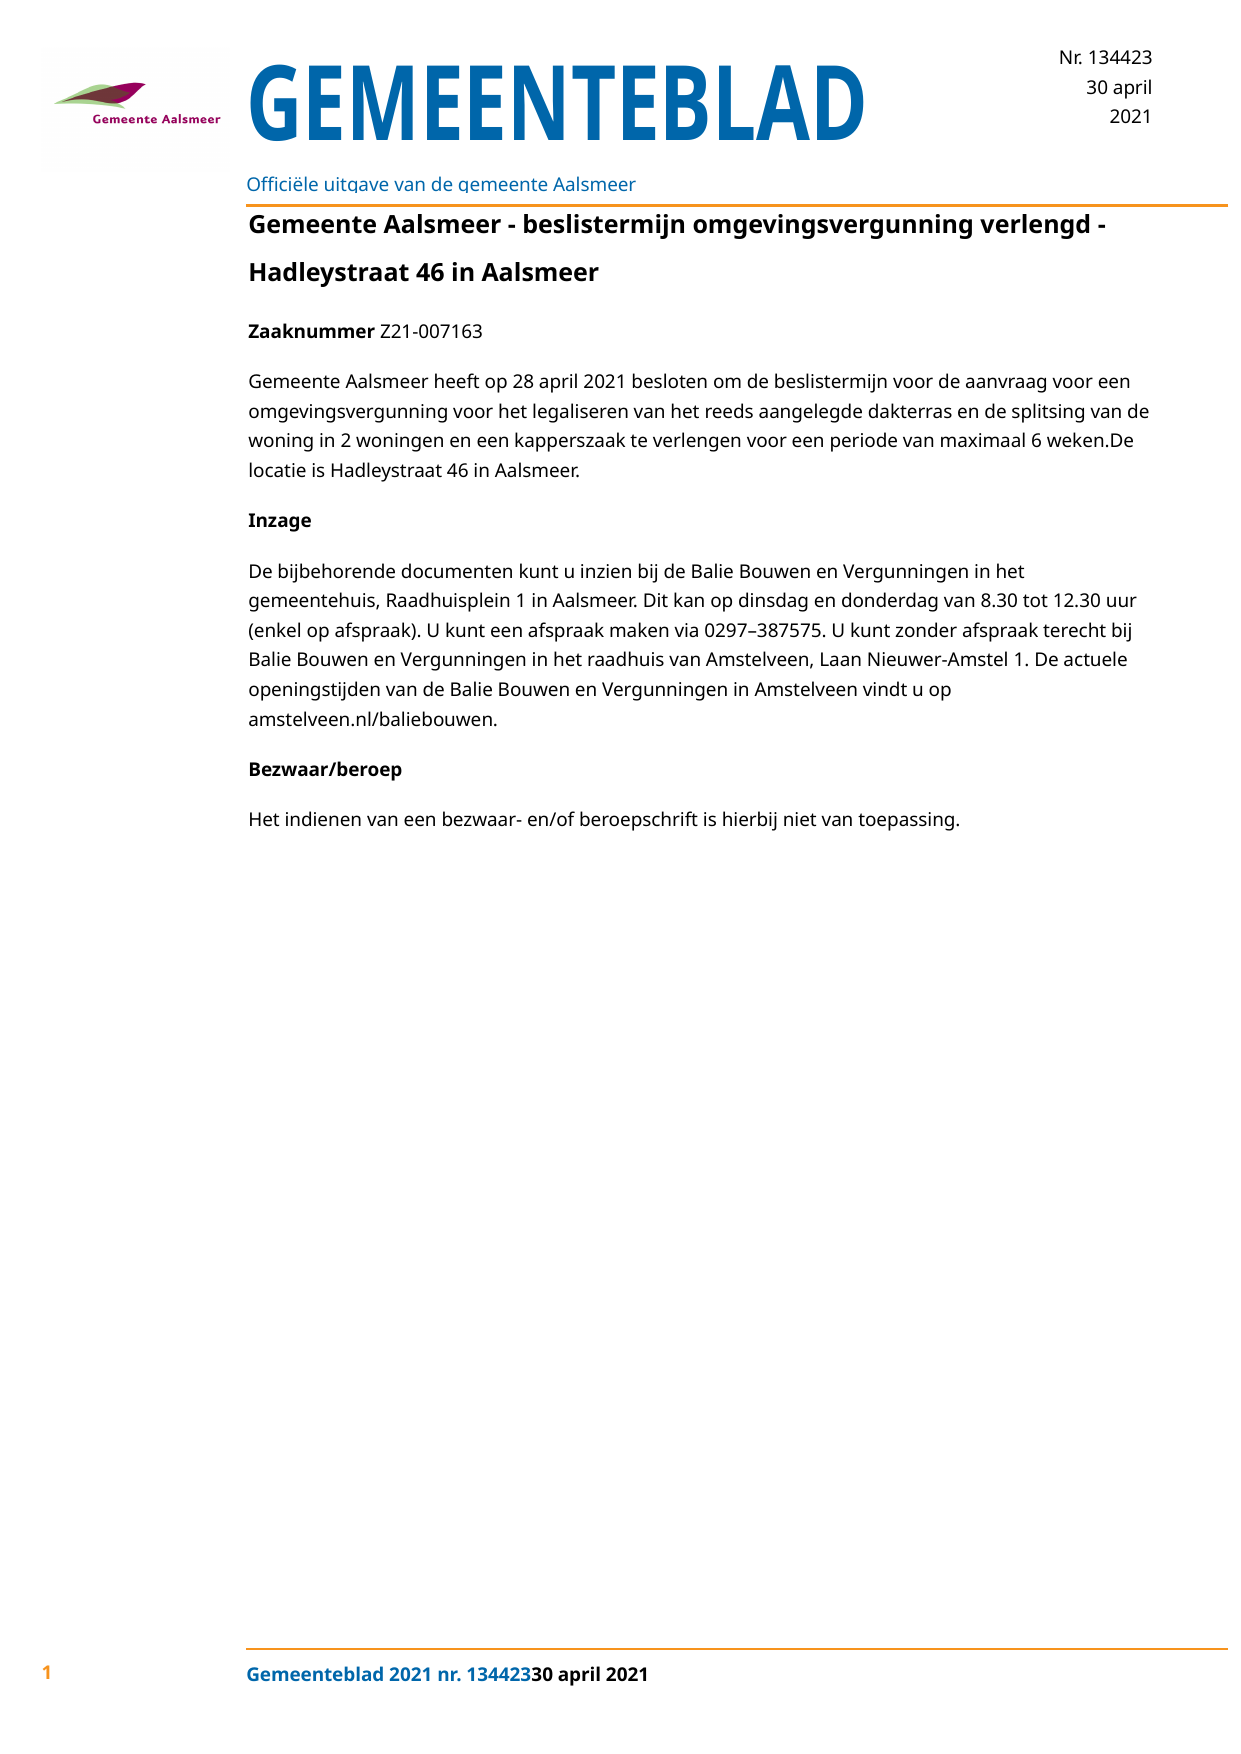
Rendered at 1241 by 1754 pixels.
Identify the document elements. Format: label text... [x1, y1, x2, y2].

text Zaaknummer Z21-007163 [248, 318, 1152, 344]
text De bijbehorende documenten kunt u inzien bij de Balie Bouwen en Vergunningen in het gemeentehuis, Raadhuisplein 1 in Aalsmeer. Dit kan op dinsdag en donderdag van 8.30 tot 12.30 uur (enkel op afspraak). U kunt een afspraak maken via 0297–387575. U kunt zonder afspraak terecht bij Balie Bouwen en Vergunningen in het raadhuis van Amstelveen, Laan Nieuwer-Amstel 1. De actuele openingstijden van de Balie Bouwen en Vergunningen in Amstelveen vindt u op amstelveen.nl/baliebouwen. [248, 558, 1152, 732]
text Gemeente Aalsmeer - beslistermijn omgevingsvergunning verlengd - Hadleystraat 46 in Aalsmeer [248, 207, 1152, 288]
text Inzage [248, 507, 1152, 533]
text Het indienen van een bezwaar- en/of beroepschrift is hierbij niet van toepassing. [248, 807, 1152, 832]
text Bezwaar/beroep [248, 756, 1152, 782]
picture [41, 47, 231, 172]
text Gemeente Aalsmeer heeft op 28 april 2021 besloten om de beslistermijn voor de aanvraag voor een omgevingsvergunning voor het legaliseren van het reeds aangelegde dakterras en de splitsing van de woning in 2 woningen en een kapperszaak te verlengen voor een periode van maximaal 6 weken.De locatie is Hadleystraat 46 in Aalsmeer. [248, 368, 1152, 483]
